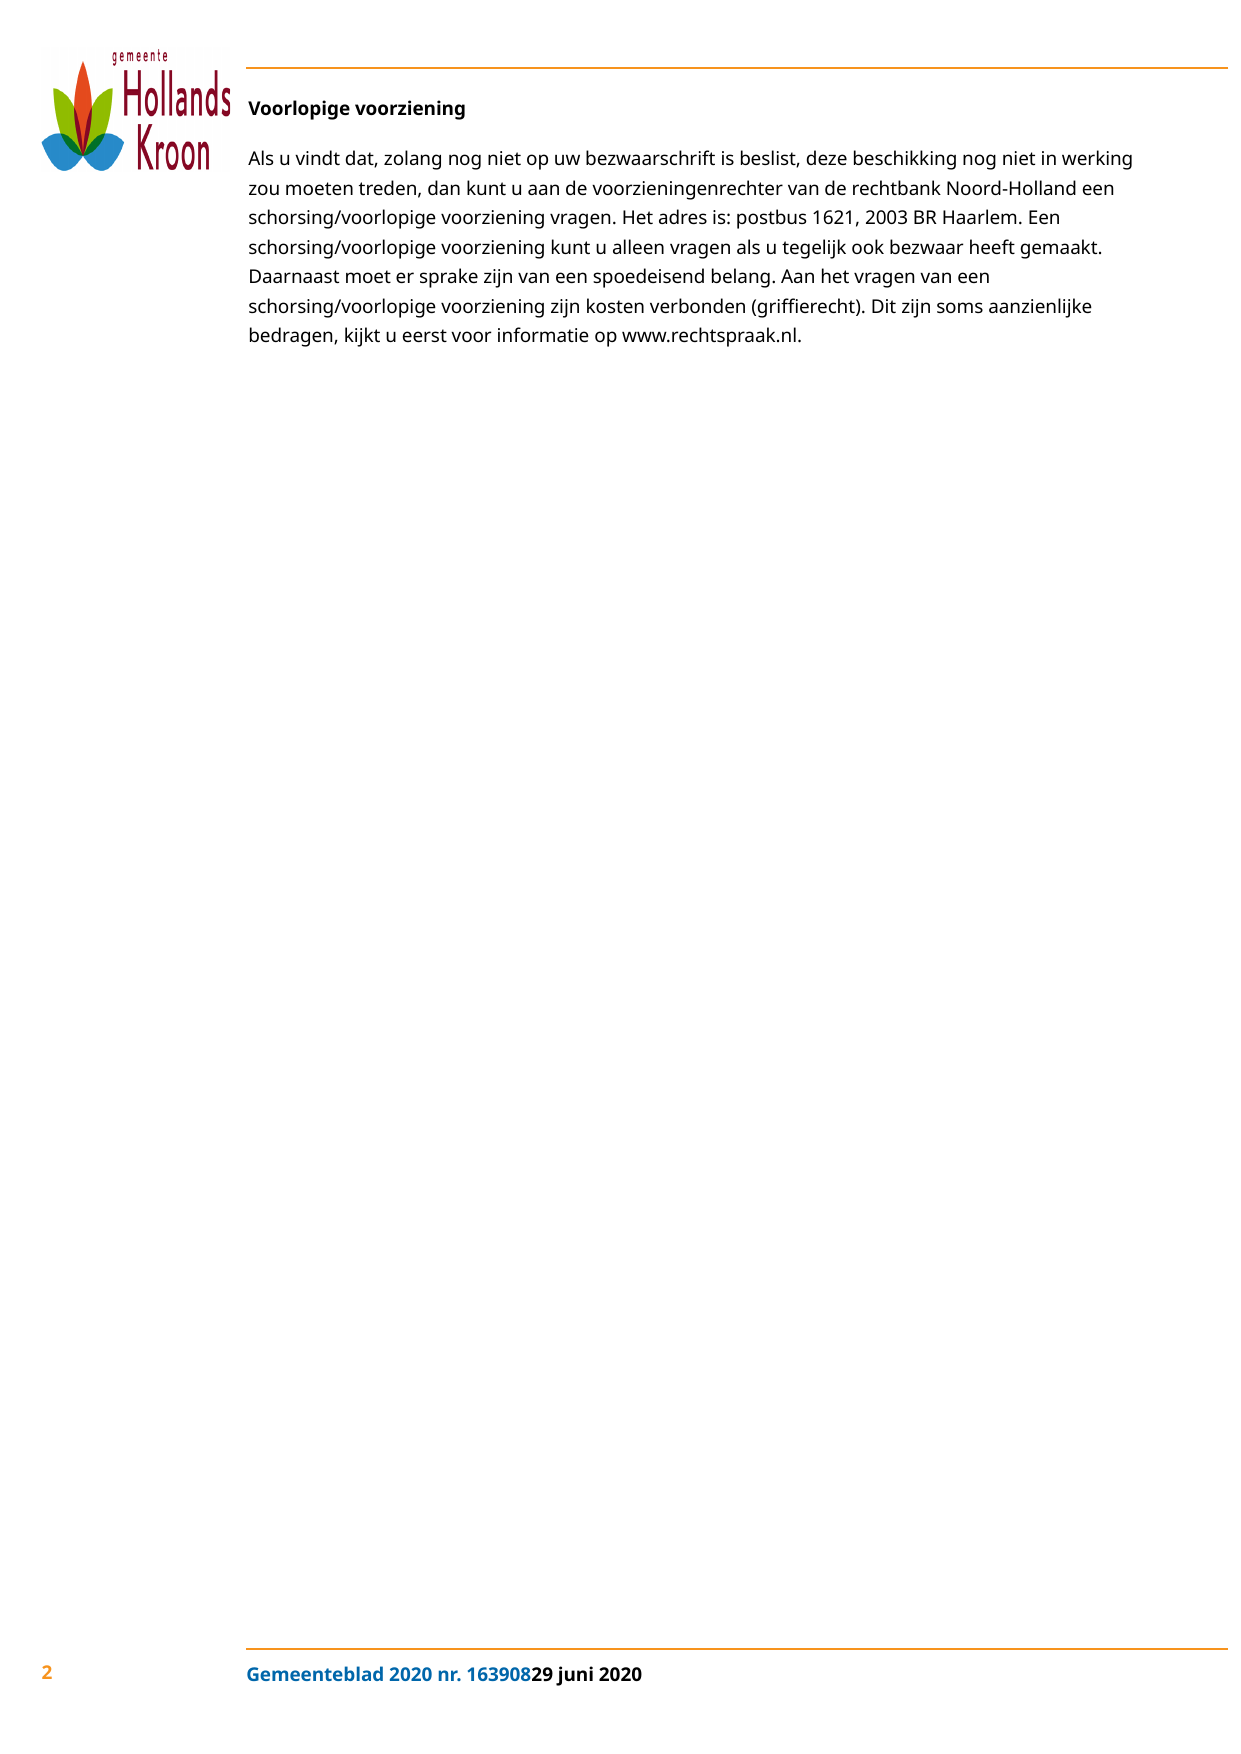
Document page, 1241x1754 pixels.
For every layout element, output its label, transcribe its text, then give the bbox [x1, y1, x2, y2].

text Als u vindt dat, zolang nog niet op uw bezwaarschrift is beslist, deze beschikking nog niet in werking zou moeten treden, dan kunt u aan de voorzieningenrechter van de rechtbank Noord-Holland een schorsing/voorlopige voorziening vragen. Het adres is: postbus 1621, 2003 BR Haarlem. Een schorsing/voorlopige voorziening kunt u alleen vragen als u tegelijk ook bezwaar heeft gemaakt. Daarnaast moet er sprake zijn van een spoedeisend belang. Aan het vragen van een schorsing/voorlopige voorziening zijn kosten verbonden (griffierecht). Dit zijn soms aanzienlijke bedragen, kijkt u eerst voor informatie op www.rechtspraak.nl. [248, 145, 1152, 348]
text Voorlopige voorziening [248, 95, 1152, 121]
picture [41, 47, 231, 172]
